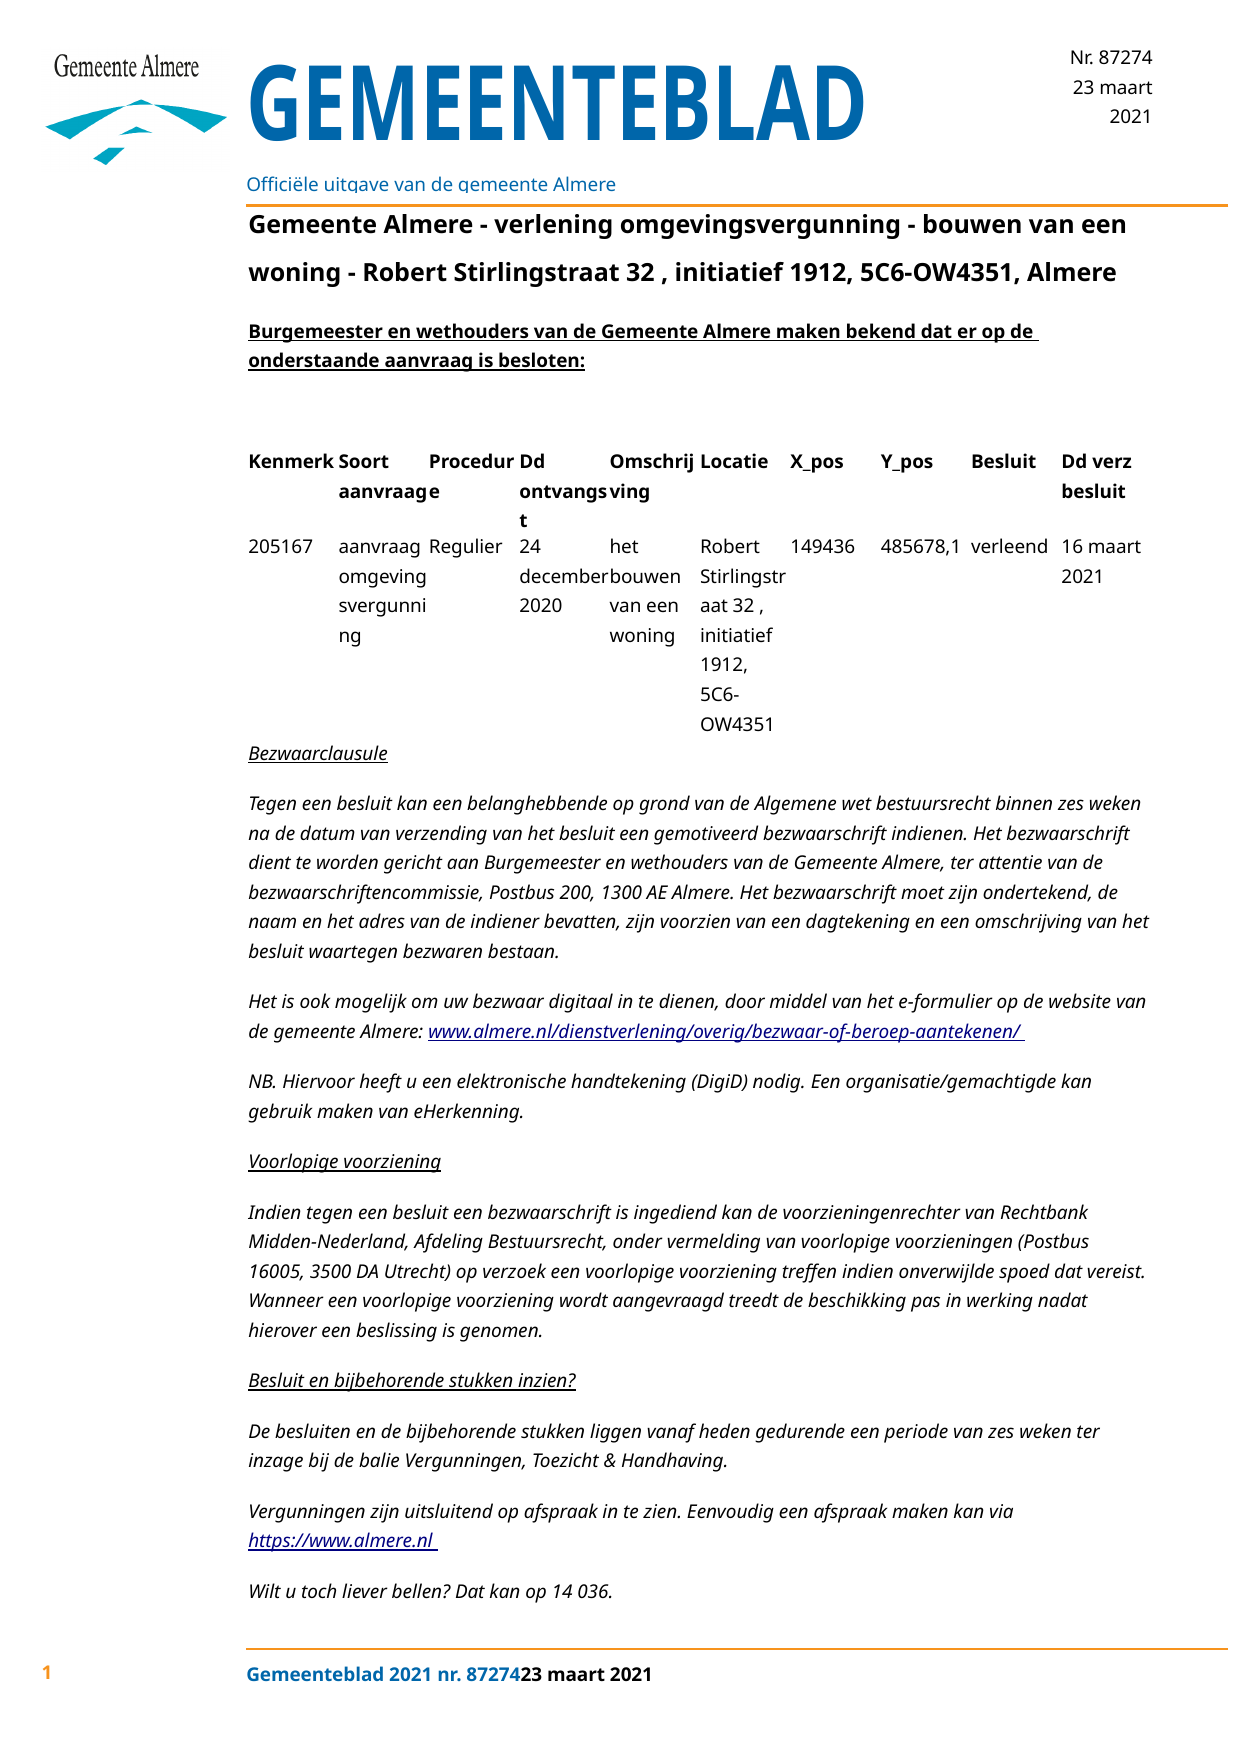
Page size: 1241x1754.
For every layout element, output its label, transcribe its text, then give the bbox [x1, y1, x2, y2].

text Besluit en bijbehorende stukken inzien? [248, 1368, 1152, 1393]
table_header Y_pos [881, 449, 971, 533]
text Vergunningen zijn uitsluitend op afspraak in te zien. Eenvoudig een afspraak maken kan via https://www.almere.nl [248, 1498, 1152, 1553]
text Voorlopige voorziening [248, 1148, 1152, 1174]
table_cell verleend [971, 533, 1061, 737]
table_header Besluit [971, 449, 1061, 533]
table_cell 205167 [248, 533, 338, 737]
picture [41, 47, 231, 172]
table_header Dd verz besluit [1061, 449, 1152, 533]
table_cell Robert Stirlingstraat 32 , initiatief 1912, 5C6-OW4351 [700, 533, 790, 737]
text Tegen een besluit kan een belanghebbende op grond van de Algemene wet bestuursrecht binnen zes weken na de datum van verzending van het besluit een gemotiveerd bezwaarschrift indienen. Het bezwaarschrift dient te worden gericht aan Burgemeester en wethouders van de Gemeente Almere, ter attentie van de bezwaarschriftencommissie, Postbus 200, 1300 AE Almere. Het bezwaarschrift moet zijn ondertekend, de naam en het adres van de indiener bevatten, zijn voorzien van een dagtekening en een omschrijving van het besluit waartegen bezwaren bestaan. [248, 790, 1152, 964]
table_cell 24 december 2020 [519, 533, 609, 737]
table_header Omschrijving [609, 449, 700, 533]
text Wilt u toch liever bellen? Dat kan op 14 036. [248, 1578, 1152, 1604]
table_header Locatie [700, 449, 790, 533]
text Bezwaarclausule [248, 740, 1152, 766]
text Indien tegen een besluit een bezwaarschrift is ingediend kan de voorzieningenrechter van Rechtbank Midden-Nederland, Afdeling Bestuursrecht, onder vermelding van voorlopige voorzieningen (Postbus 16005, 3500 DA Utrecht) op verzoek een voorlopige voorziening treffen indien onverwijlde spoed dat vereist. Wanneer een voorlopige voorziening wordt aangevraagd treedt de beschikking pas in werking nadat hierover een beslissing is genomen. [248, 1199, 1152, 1343]
text Gemeente Almere - verlening omgevingsvergunning - bouwen van een woning - Robert Stirlingstraat 32 , initiatief 1912, 5C6-OW4351, Almere [248, 207, 1152, 288]
table_cell 16 maart 2021 [1061, 533, 1152, 737]
text De besluiten en de bijbehorende stukken liggen vanaf heden gedurende een periode van zes weken ter inzage bij de balie Vergunningen, Toezicht & Handhaving. [248, 1418, 1152, 1473]
table_header Procedure [429, 449, 519, 533]
table_header Kenmerk [248, 449, 338, 533]
table_cell 485678,1 [881, 533, 971, 737]
table_header Dd ontvangst [519, 449, 609, 533]
text Het is ook mogelijk om uw bezwaar digitaal in te dienen, door middel van het e-formulier op de website van de gemeente Almere: www.almere.nl/dienstverlening/overig/bezwaar-of-beroep-aantekenen/ [248, 988, 1152, 1044]
table_cell 149436 [790, 533, 881, 737]
table_header Soort aanvraag [338, 449, 429, 533]
table_cell aanvraag omgevingsvergunning [338, 533, 429, 737]
text Burgemeester en wethouders van de Gemeente Almere maken bekend dat er op de onderstaande aanvraag is besloten: [248, 318, 1152, 373]
table_cell Regulier [429, 533, 519, 737]
text NB. Hiervoor heeft u een elektronische handtekening (DigiD) nodig. Een organisatie/gemachtigde kan gebruik maken van eHerkenning. [248, 1068, 1152, 1124]
table_cell het bouwen van een woning [609, 533, 700, 737]
table_header X_pos [790, 449, 881, 533]
